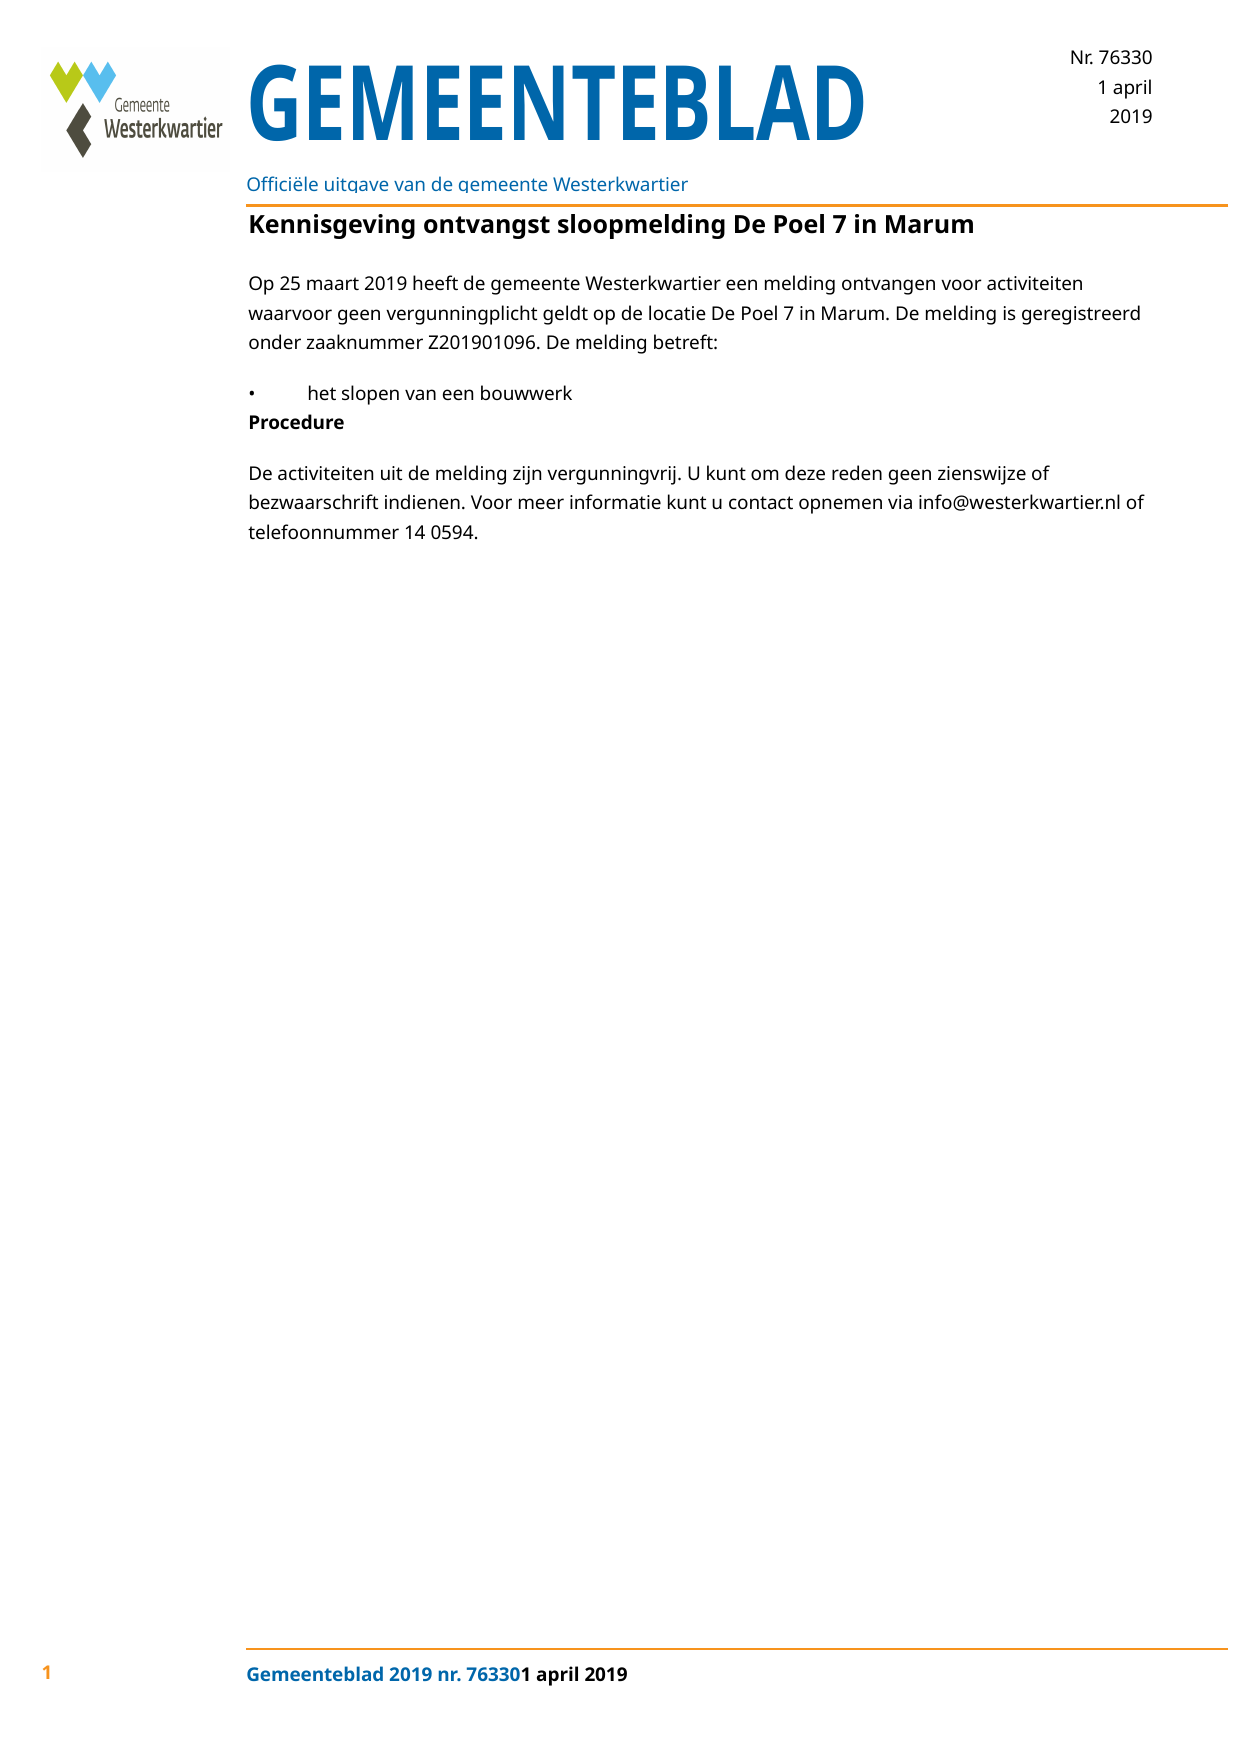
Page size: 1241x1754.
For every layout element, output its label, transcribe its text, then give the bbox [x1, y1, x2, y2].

text Procedure [248, 409, 1152, 435]
picture [41, 47, 231, 172]
text De activiteiten uit de melding zijn vergunningvrij. U kunt om deze reden geen zienswijze of bezwaarschrift indienen. Voor meer informatie kunt u contact opnemen via info@westerkwartier.nl of telefoonnummer 14 0594. [248, 460, 1152, 545]
list het slopen van een bouwwerk [248, 380, 1152, 406]
text Kennisgeving ontvangst sloopmelding De Poel 7 in Marum [248, 207, 1152, 241]
text Op 25 maart 2019 heeft de gemeente Westerkwartier een melding ontvangen voor activiteiten waarvoor geen vergunningplicht geldt op de locatie De Poel 7 in Marum. De melding is geregistreerd onder zaaknummer Z201901096. De melding betreft: [248, 270, 1152, 355]
